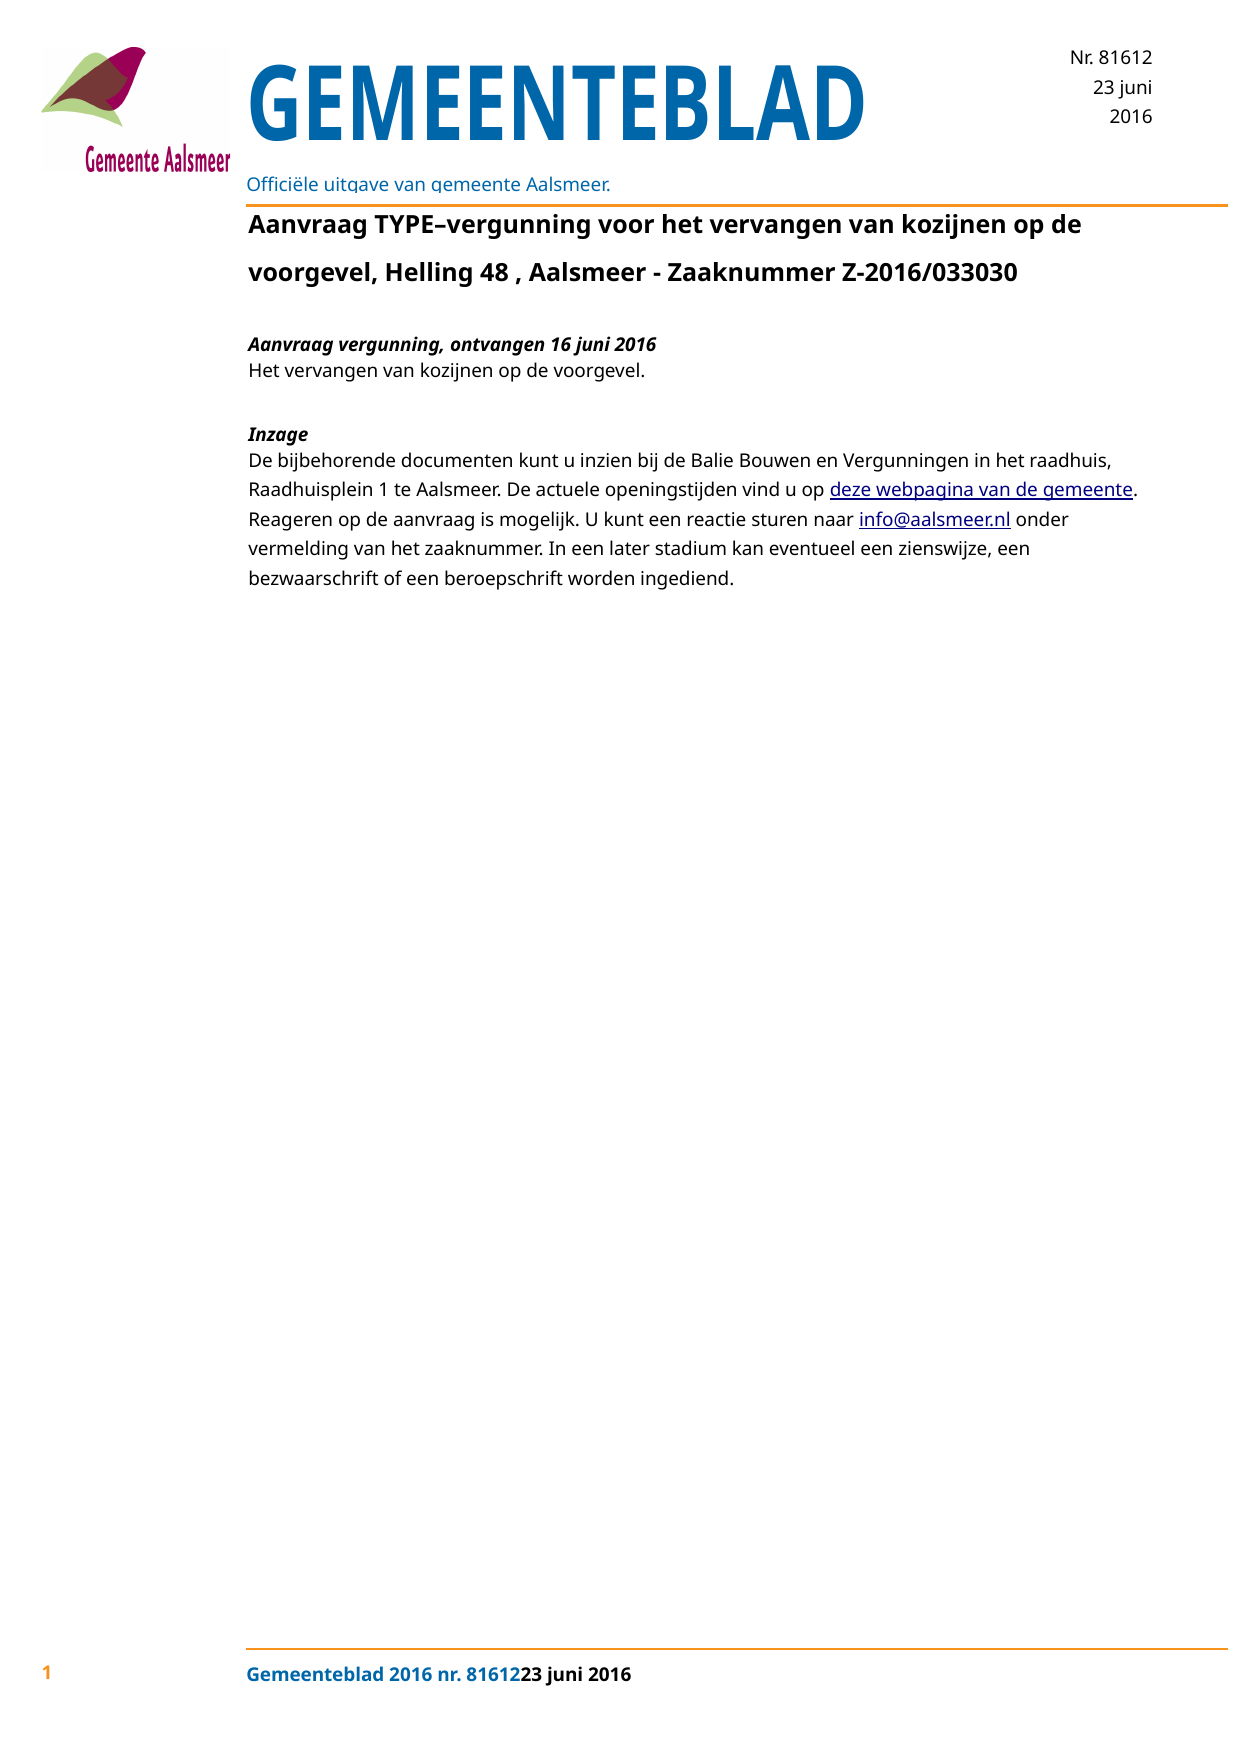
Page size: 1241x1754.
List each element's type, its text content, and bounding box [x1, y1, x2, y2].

text Aanvraag vergunning, ontvangen 16 juni 2016 [248, 331, 1152, 357]
text Aanvraag TYPE–vergunning voor het vervangen van kozijnen op de voorgevel, Helling 48 , Aalsmeer - Zaaknummer Z-2016/033030 [248, 207, 1152, 288]
text Het vervangen van kozijnen op de voorgevel. [248, 357, 1152, 383]
picture [41, 47, 231, 172]
text ​ [248, 616, 1152, 641]
text Inzage [248, 421, 1152, 447]
text De bijbehorende documenten kunt u inzien bij de Balie Bouwen en Vergunningen in het raadhuis, Raadhuisplein 1 te Aalsmeer. De actuele openingstijden vind u op deze webpagina van de gemeente. Reageren op de aanvraag is mogelijk. U kunt een reactie sturen naar info@aalsmeer.nl onder vermelding van het zaaknummer. In een later stadium kan eventueel een zienswijze, een bezwaarschrift of een beroepschrift worden ingediend. [248, 447, 1152, 591]
